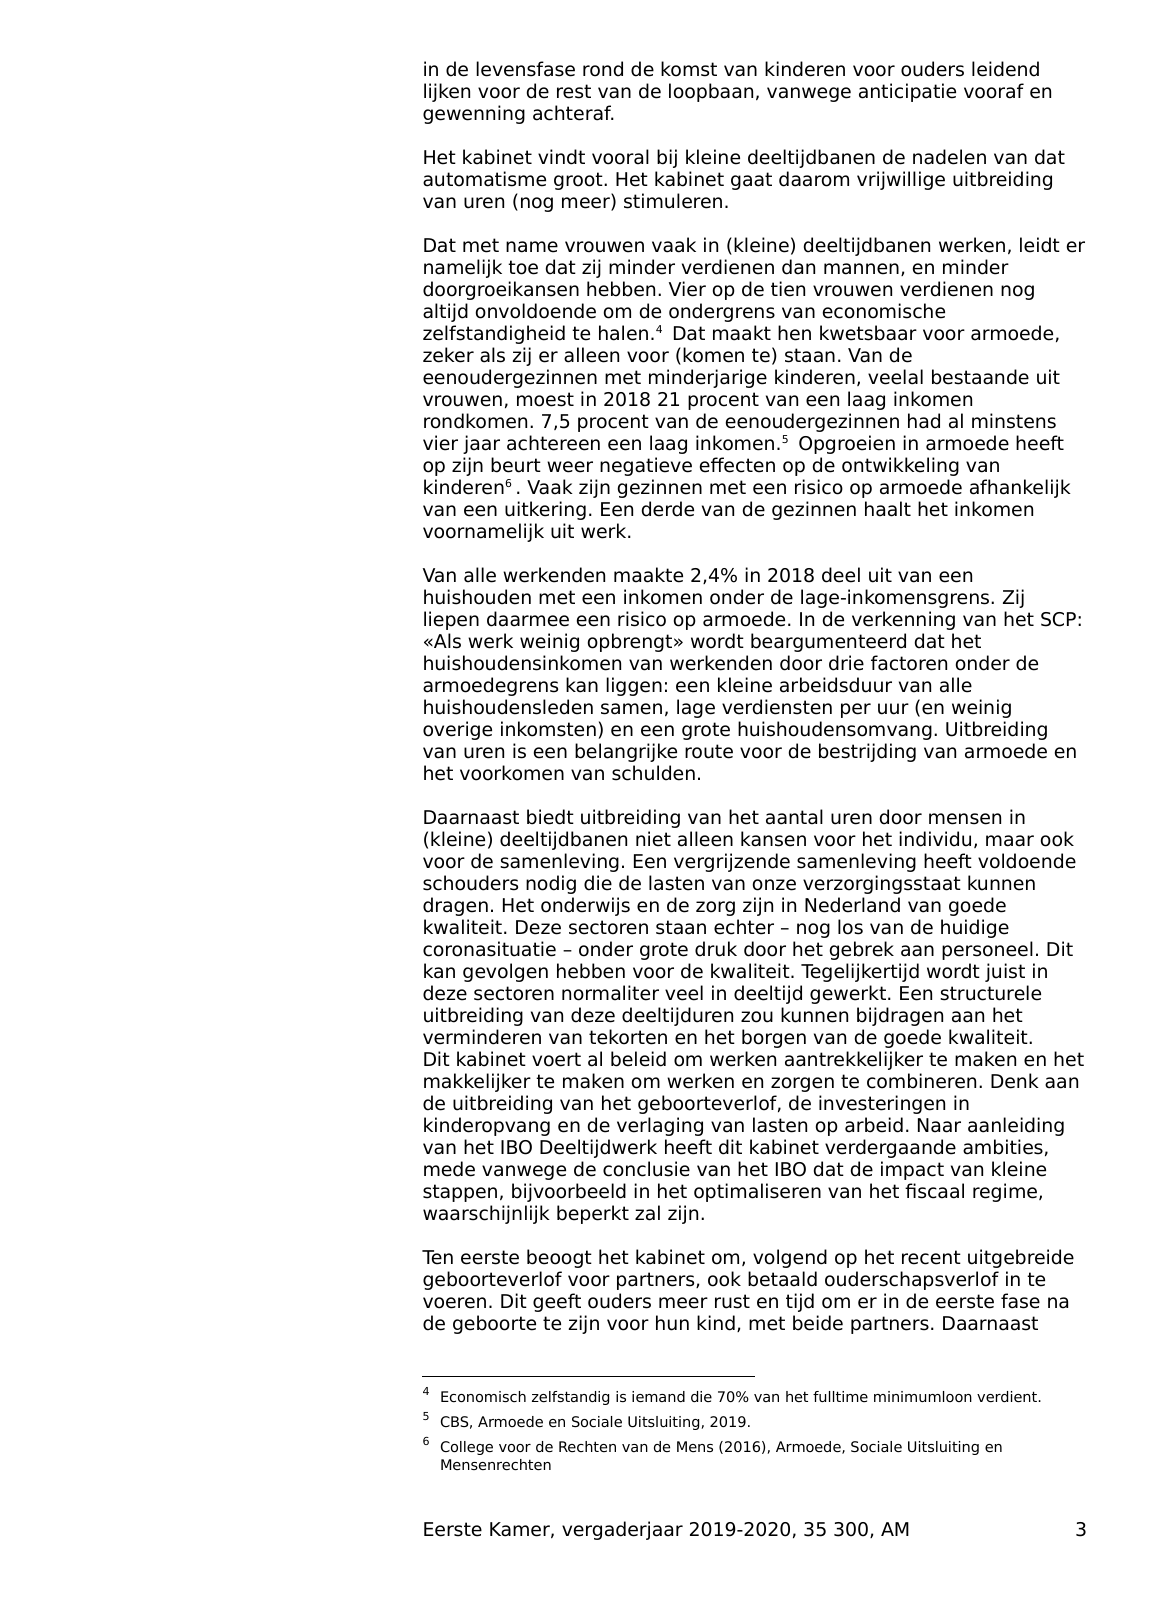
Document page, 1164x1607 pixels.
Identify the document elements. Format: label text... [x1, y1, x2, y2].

text Dat met name vrouwen vaak in (kleine) deeltijdbanen werken, leidt er namelijk toe dat zij minder verdienen dan mannen, en minder doorgroeikansen hebben. Vier op de tien vrouwen verdienen nog altijd onvoldoende om de ondergrens van economische zelfstandigheid te halen. Dat maakt hen kwetsbaar voor armoede, zeker als zij er alleen voor (komen te) staan. Van de eenoudergezinnen met minderjarige kinderen, veelal bestaande uit vrouwen, moest in 2018 21 procent van een laag inkomen rondkomen. 7,5 procent van de eenoudergezinnen had al minstens vier jaar achtereen een laag inkomen. Opgroeien in armoede heeft op zijn beurt weer negatieve effecten op de ontwikkeling van kinderen. Vaak zijn gezinnen met een risico op armoede afhankelijk van een uitkering. Een derde van de gezinnen haalt het inkomen voornamelijk uit werk. [422, 235, 1087, 543]
text Dit kabinet voert al beleid om werken aantrekkelijker te maken en het makkelijker te maken om werken en zorgen te combineren. Denk aan de uitbreiding van het geboorteverlof, de investeringen in kinderopvang en de verlaging van lasten op arbeid. Naar aanleiding van het IBO Deeltijdwerk heeft dit kabinet verdergaande ambities, mede vanwege de conclusie van het IBO dat de impact van kleine stappen, bijvoorbeeld in het optimaliseren van het fiscaal regime, waarschijnlijk beperkt zal zijn. [422, 1049, 1087, 1225]
text Het kabinet vindt vooral bij kleine deeltijdbanen de nadelen van dat automatisme groot. Het kabinet gaat daarom vrijwillige uitbreiding van uren (nog meer) stimuleren. [422, 147, 1087, 213]
text Daarnaast biedt uitbreiding van het aantal uren door mensen in (kleine) deeltijdbanen niet alleen kansen voor het individu, maar ook voor de samenleving. Een vergrijzende samenleving heeft voldoende schouders nodig die de lasten van onze verzorgingsstaat kunnen dragen. Het onderwijs en de zorg zijn in Nederland van goede kwaliteit. Deze sectoren staan echter – nog los van de huidige coronasituatie – onder grote druk door het gebrek aan personeel. Dit kan gevolgen hebben voor de kwaliteit. Tegelijkertijd wordt juist in deze sectoren normaliter veel in deeltijd gewerkt. Een structurele uitbreiding van deze deeltijduren zou kunnen bijdragen aan het verminderen van tekorten en het borgen van de goede kwaliteit. [422, 807, 1087, 1049]
text Economisch zelfstandig is iemand die 70% van het fulltime minimumloon verdient. [422, 1385, 1087, 1407]
text College voor de Rechten van de Mens (2016), Armoede, Sociale Uitsluiting en Mensenrechten [422, 1435, 1087, 1474]
text Van alle werkenden maakte 2,4% in 2018 deel uit van een huishouden met een inkomen onder de lage-inkomensgrens. Zij liepen daarmee een risico op armoede. In de verkenning van het SCP: «Als werk weinig opbrengt» wordt beargumenteerd dat het huishoudensinkomen van werkenden door drie factoren onder de armoedegrens kan liggen: een kleine arbeidsduur van alle huishoudensleden samen, lage verdiensten per uur (en weinig overige inkomsten) en een grote huishoudensomvang. Uitbreiding van uren is een belangrijke route voor de bestrijding van armoede en het voorkomen van schulden. [422, 565, 1087, 785]
text CBS, Armoede en Sociale Uitsluiting, 2019. [422, 1410, 1087, 1432]
text in de levensfase rond de komst van kinderen voor ouders leidend lijken voor de rest van de loopbaan, vanwege anticipatie vooraf en gewenning achteraf. [422, 59, 1087, 125]
text Ten eerste beoogt het kabinet om, volgend op het recent uitgebreide geboorteverlof voor partners, ook betaald ouderschapsverlof in te voeren. Dit geeft ouders meer rust en tijd om er in de eerste fase na de geboorte te zijn voor hun kind, met beide partners. Daarnaast [422, 1247, 1087, 1335]
